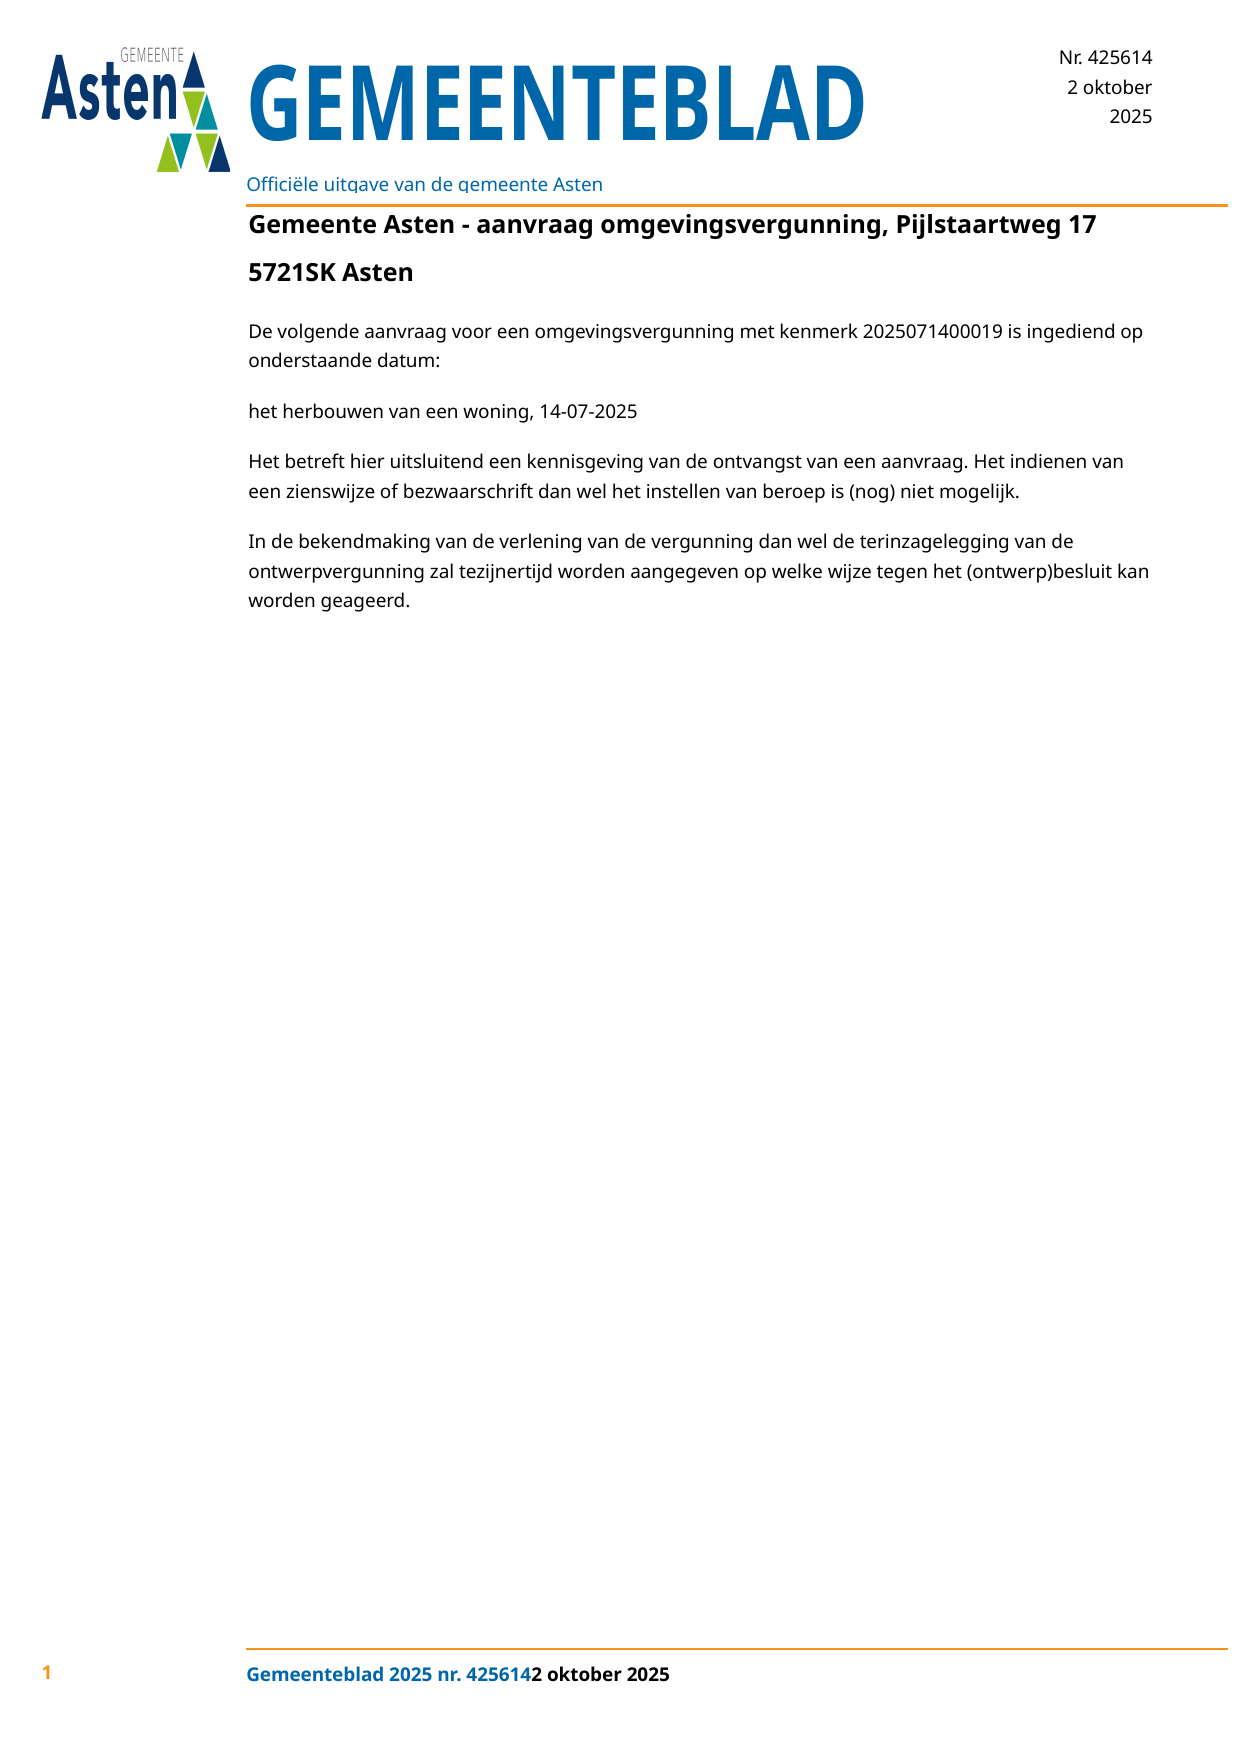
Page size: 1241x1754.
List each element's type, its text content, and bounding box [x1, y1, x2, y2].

text Gemeente Asten - aanvraag omgevingsvergunning, Pijlstaartweg 17 5721SK Asten [248, 207, 1152, 288]
text De volgende aanvraag voor een omgevingsvergunning met kenmerk 2025071400019 is ingediend op onderstaande datum: [248, 318, 1152, 373]
text Het betreft hier uitsluitend een kennisgeving van de ontvangst van een aanvraag. Het indienen van een zienswijze of bezwaarschrift dan wel het instellen van beroep is (nog) niet mogelijk. [248, 448, 1152, 504]
text In de bekendmaking van de verlening van de vergunning dan wel de terinzagelegging van de ontwerpvergunning zal tezijnertijd worden aangegeven op welke wijze tegen het (ontwerp)besluit kan worden geageerd. [248, 528, 1152, 613]
text het herbouwen van een woning, 14-07-2025 [248, 398, 1152, 424]
picture [41, 47, 231, 172]
